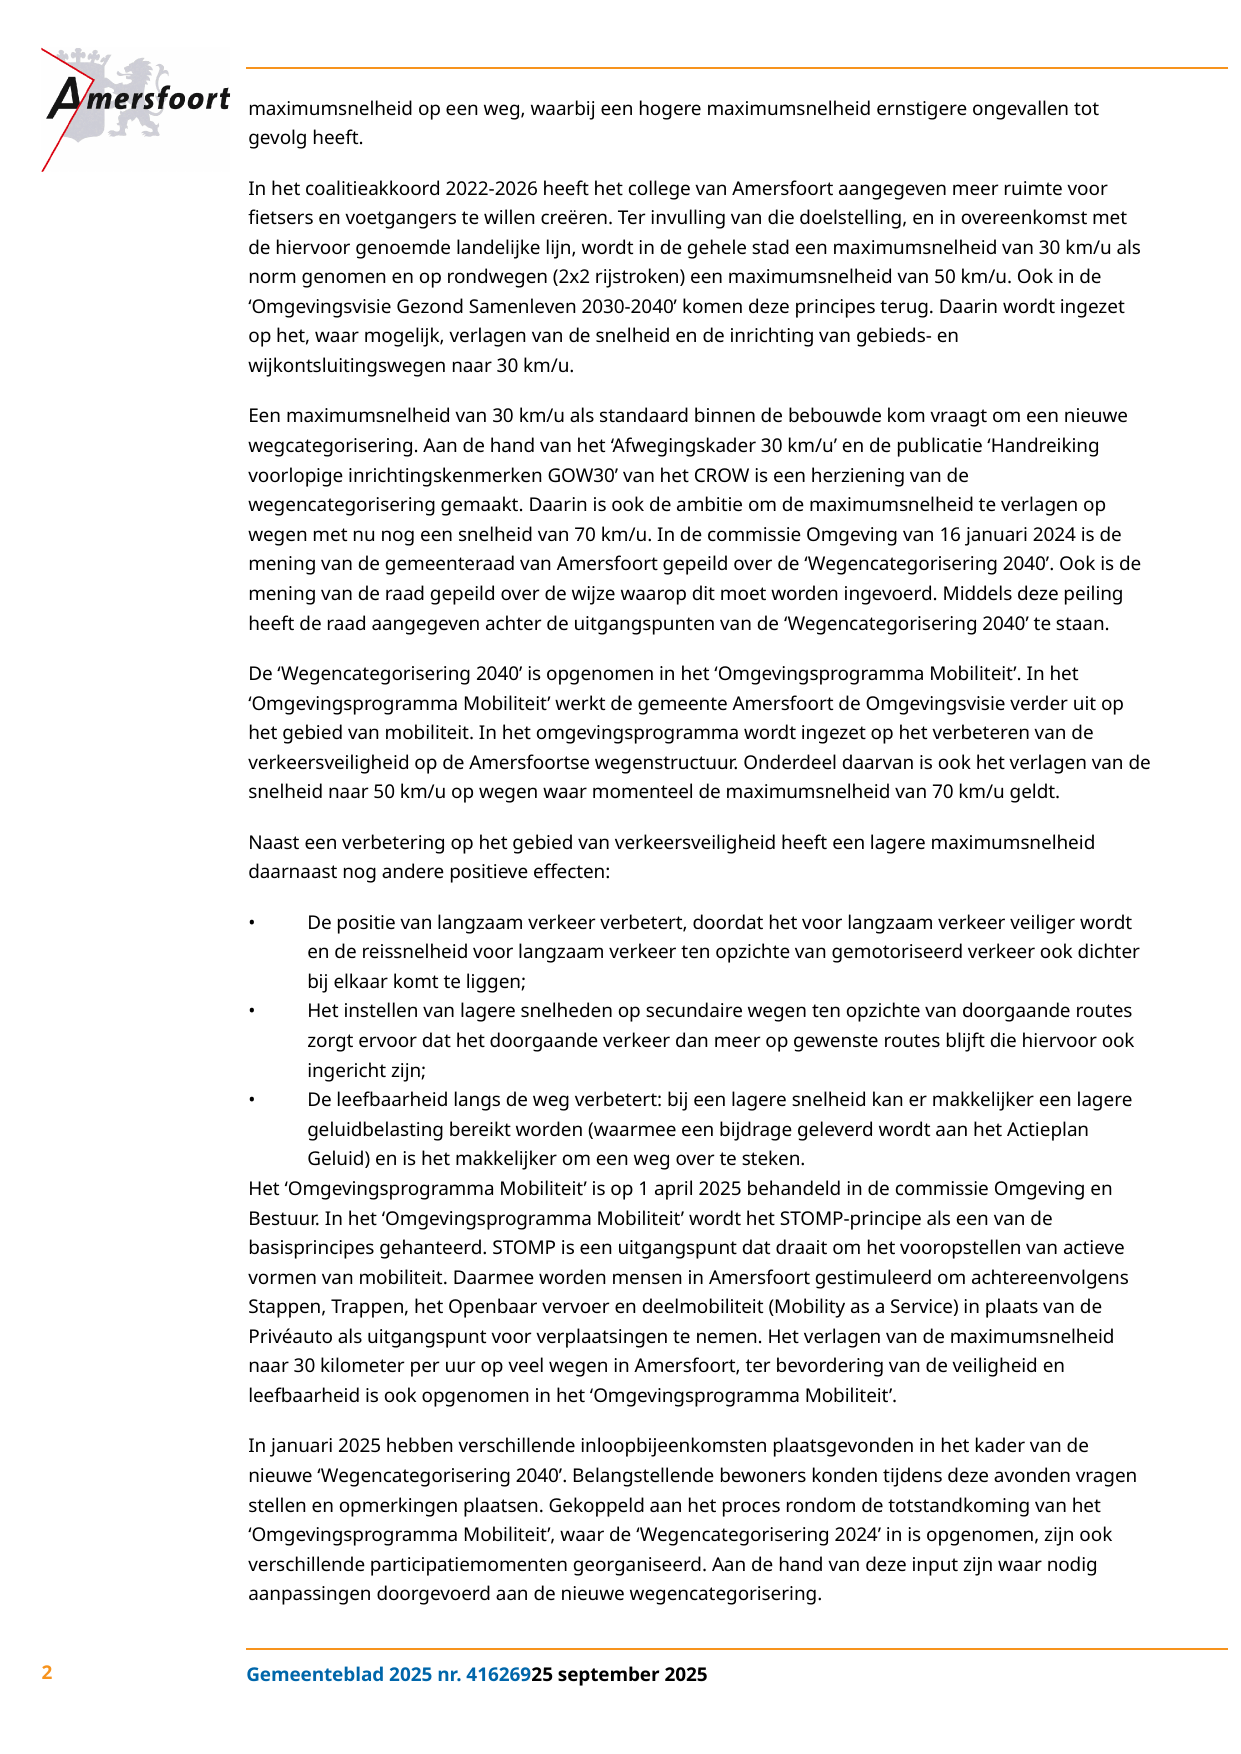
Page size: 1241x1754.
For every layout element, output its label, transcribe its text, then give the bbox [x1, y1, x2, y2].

list De leefbaarheid langs de weg verbetert: bij een lagere snelheid kan er makkelijker een lagere geluidbelasting bereikt worden (waarmee een bijdrage geleverd wordt aan het Actieplan Geluid) en is het makkelijker om een weg over te steken. [248, 1086, 1152, 1171]
text In het coalitieakkoord 2022-2026 heeft het college van Amersfoort aangegeven meer ruimte voor fietsers en voetgangers te willen creëren. Ter invulling van die doelstelling, en in overeenkomst met de hiervoor genoemde landelijke lijn, wordt in de gehele stad een maximumsnelheid van 30 km/u als norm genomen en op rondwegen (2x2 rijstroken) een maximumsnelheid van 50 km/u. Ook in de ‘Omgevingsvisie Gezond Samenleven 2030-2040’ komen deze principes terug. Daarin wordt ingezet op het, waar mogelijk, verlagen van de snelheid en de inrichting van gebieds- en wijkontsluitingswegen naar 30 km/u. [248, 175, 1152, 378]
text maximumsnelheid op een weg, waarbij een hogere maximumsnelheid ernstigere ongevallen tot gevolg heeft. [248, 95, 1152, 150]
list De positie van langzaam verkeer verbetert, doordat het voor langzaam verkeer veiliger wordt en de reissnelheid voor langzaam verkeer ten opzichte van gemotoriseerd verkeer ook dichter bij elkaar komt te liggen; [248, 909, 1152, 994]
text Naast een verbetering op het gebied van verkeersveiligheid heeft een lagere maximumsnelheid daarnaast nog andere positieve effecten: [248, 829, 1152, 884]
text In januari 2025 hebben verschillende inloopbijeenkomsten plaatsgevonden in het kader van de nieuwe ‘Wegencategorisering 2040’. Belangstellende bewoners konden tijdens deze avonden vragen stellen en opmerkingen plaatsen. Gekoppeld aan het proces rondom de totstandkoming van het ‘Omgevingsprogramma Mobiliteit’, waar de ‘Wegencategorisering 2024’ in is opgenomen, zijn ook verschillende participatiemomenten georganiseerd. Aan de hand van deze input zijn waar nodig aanpassingen doorgevoerd aan de nieuwe wegencategorisering. [248, 1433, 1152, 1606]
picture [41, 47, 231, 172]
text Een maximumsnelheid van 30 km/u als standaard binnen de bebouwde kom vraagt om een nieuwe wegcategorisering. Aan de hand van het ‘Afwegingskader 30 km/u’ en de publicatie ‘Handreiking voorlopige inrichtingskenmerken GOW30’ van het CROW is een herziening van de wegencategorisering gemaakt. Daarin is ook de ambitie om de maximumsnelheid te verlagen op wegen met nu nog een snelheid van 70 km/u. In de commissie Omgeving van 16 januari 2024 is de mening van de gemeenteraad van Amersfoort gepeild over de ‘Wegencategorisering 2040’. Ook is de mening van de raad gepeild over de wijze waarop dit moet worden ingevoerd. Middels deze peiling heeft de raad aangegeven achter de uitgangspunten van de ‘Wegencategorisering 2040’ te staan. [248, 403, 1152, 636]
list Het instellen van lagere snelheden op secundaire wegen ten opzichte van doorgaande routes zorgt ervoor dat het doorgaande verkeer dan meer op gewenste routes blijft die hiervoor ook ingericht zijn; [248, 998, 1152, 1083]
text De ‘Wegencategorisering 2040’ is opgenomen in het ‘Omgevingsprogramma Mobiliteit’. In het ‘Omgevingsprogramma Mobiliteit’ werkt de gemeente Amersfoort de Omgevingsvisie verder uit op het gebied van mobiliteit. In het omgevingsprogramma wordt ingezet op het verbeteren van de verkeersveiligheid op de Amersfoortse wegenstructuur. Onderdeel daarvan is ook het verlagen van de snelheid naar 50 km/u op wegen waar momenteel de maximumsnelheid van 70 km/u geldt. [248, 660, 1152, 804]
text Het ‘Omgevingsprogramma Mobiliteit’ is op 1 april 2025 behandeld in de commissie Omgeving en Bestuur. In het ‘Omgevingsprogramma Mobiliteit’ wordt het STOMP-principe als een van de basisprincipes gehanteerd. STOMP is een uitgangspunt dat draait om het vooropstellen van actieve vormen van mobiliteit. Daarmee worden mensen in Amersfoort gestimuleerd om achtereenvolgens Stappen, Trappen, het Openbaar vervoer en deelmobiliteit (Mobility as a Service) in plaats van de Privéauto als uitgangspunt voor verplaatsingen te nemen. Het verlagen van de maximumsnelheid naar 30 kilometer per uur op veel wegen in Amersfoort, ter bevordering van de veiligheid en leefbaarheid is ook opgenomen in het ‘Omgevingsprogramma Mobiliteit’. [248, 1175, 1152, 1408]
